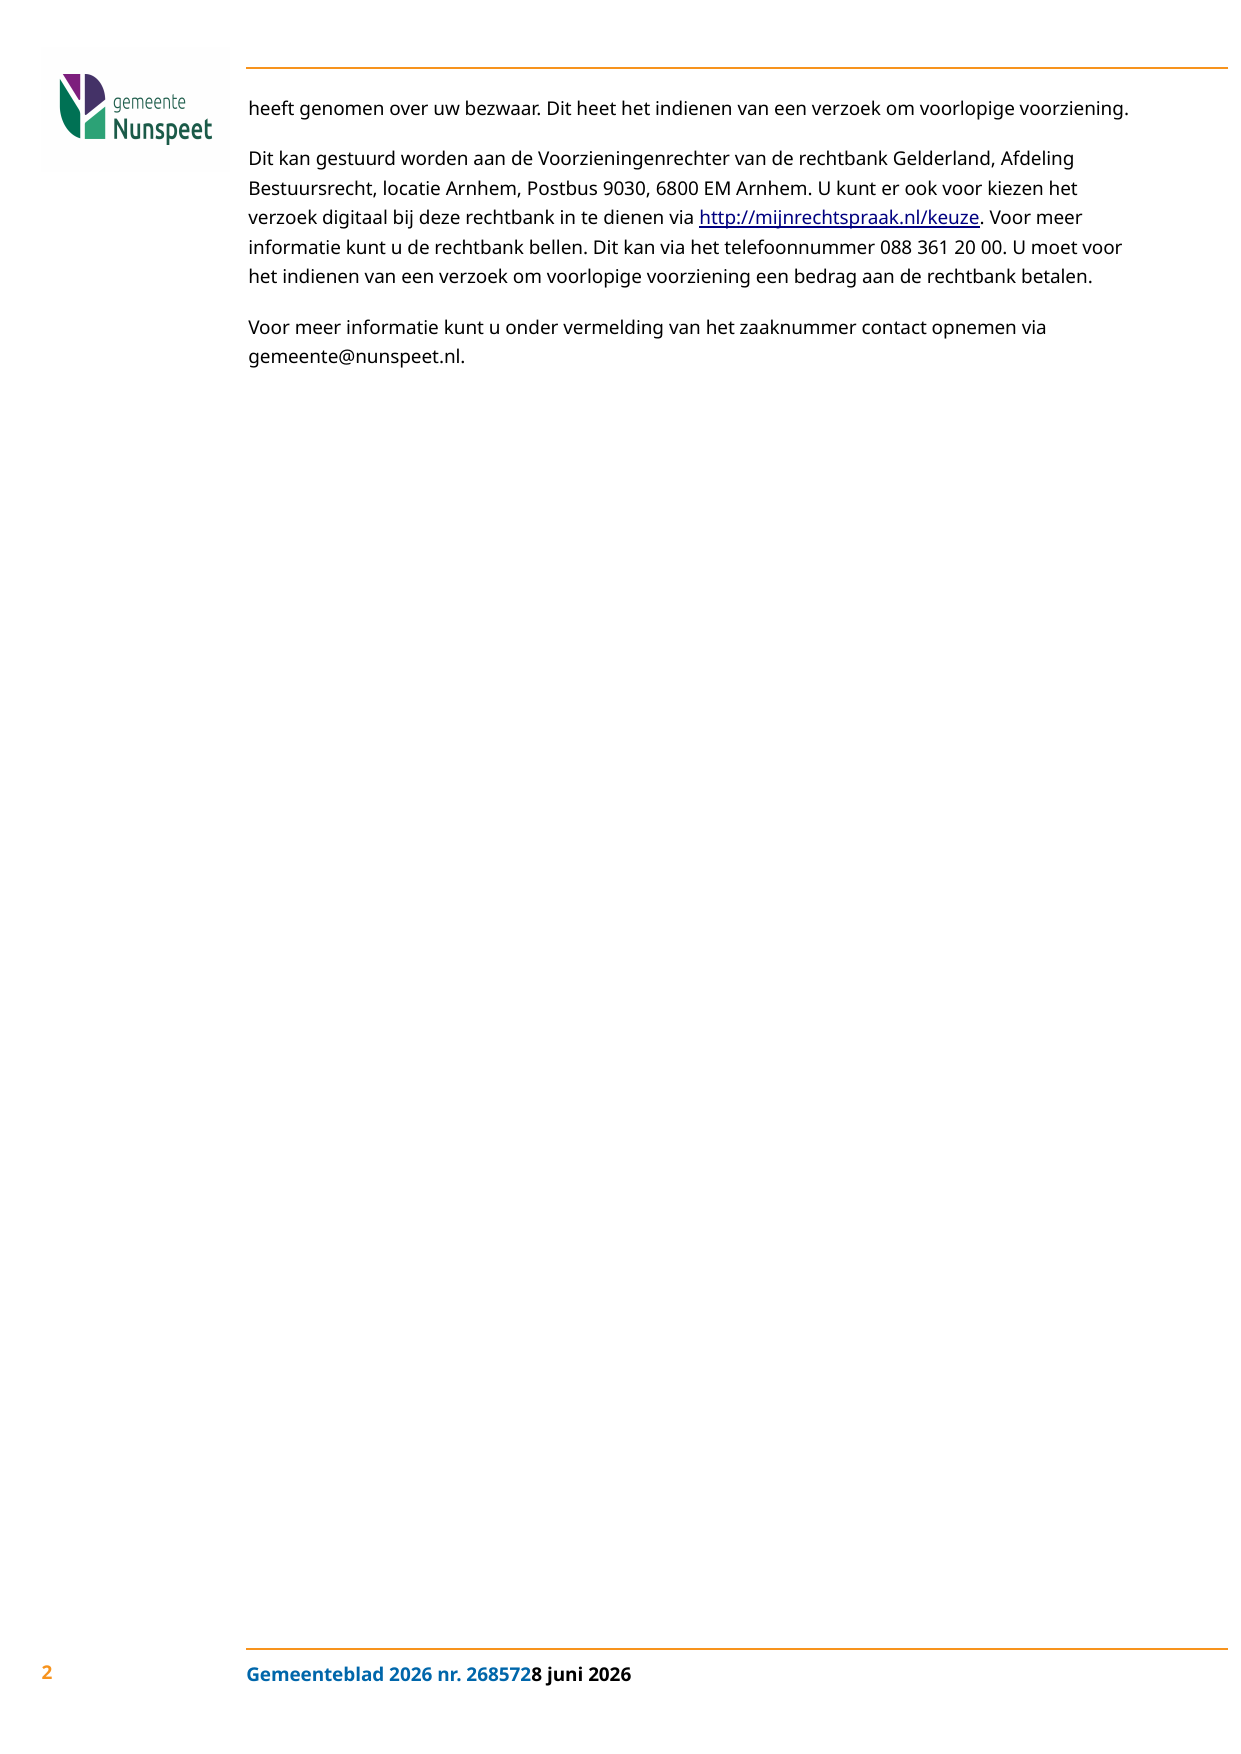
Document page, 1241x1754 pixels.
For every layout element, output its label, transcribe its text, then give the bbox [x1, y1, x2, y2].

picture [41, 47, 231, 172]
text Voor meer informatie kunt u onder vermelding van het zaaknummer contact opnemen via gemeente@nunspeet.nl. [248, 314, 1152, 369]
text Dit kan gestuurd worden aan de Voorzieningenrechter van de rechtbank Gelderland, Afdeling Bestuursrecht, locatie Arnhem, Postbus 9030, 6800 EM Arnhem. U kunt er ook voor kiezen het verzoek digitaal bij deze rechtbank in te dienen via http://mijnrechtspraak.nl/keuze. Voor meer informatie kunt u de rechtbank bellen. Dit kan via het telefoonnummer 088 361 20 00. U moet voor het indienen van een verzoek om voorlopige voorziening een bedrag aan de rechtbank betalen. [248, 145, 1152, 289]
text heeft genomen over uw bezwaar. Dit heet het indienen van een verzoek om voorlopige voorziening. [248, 95, 1152, 121]
